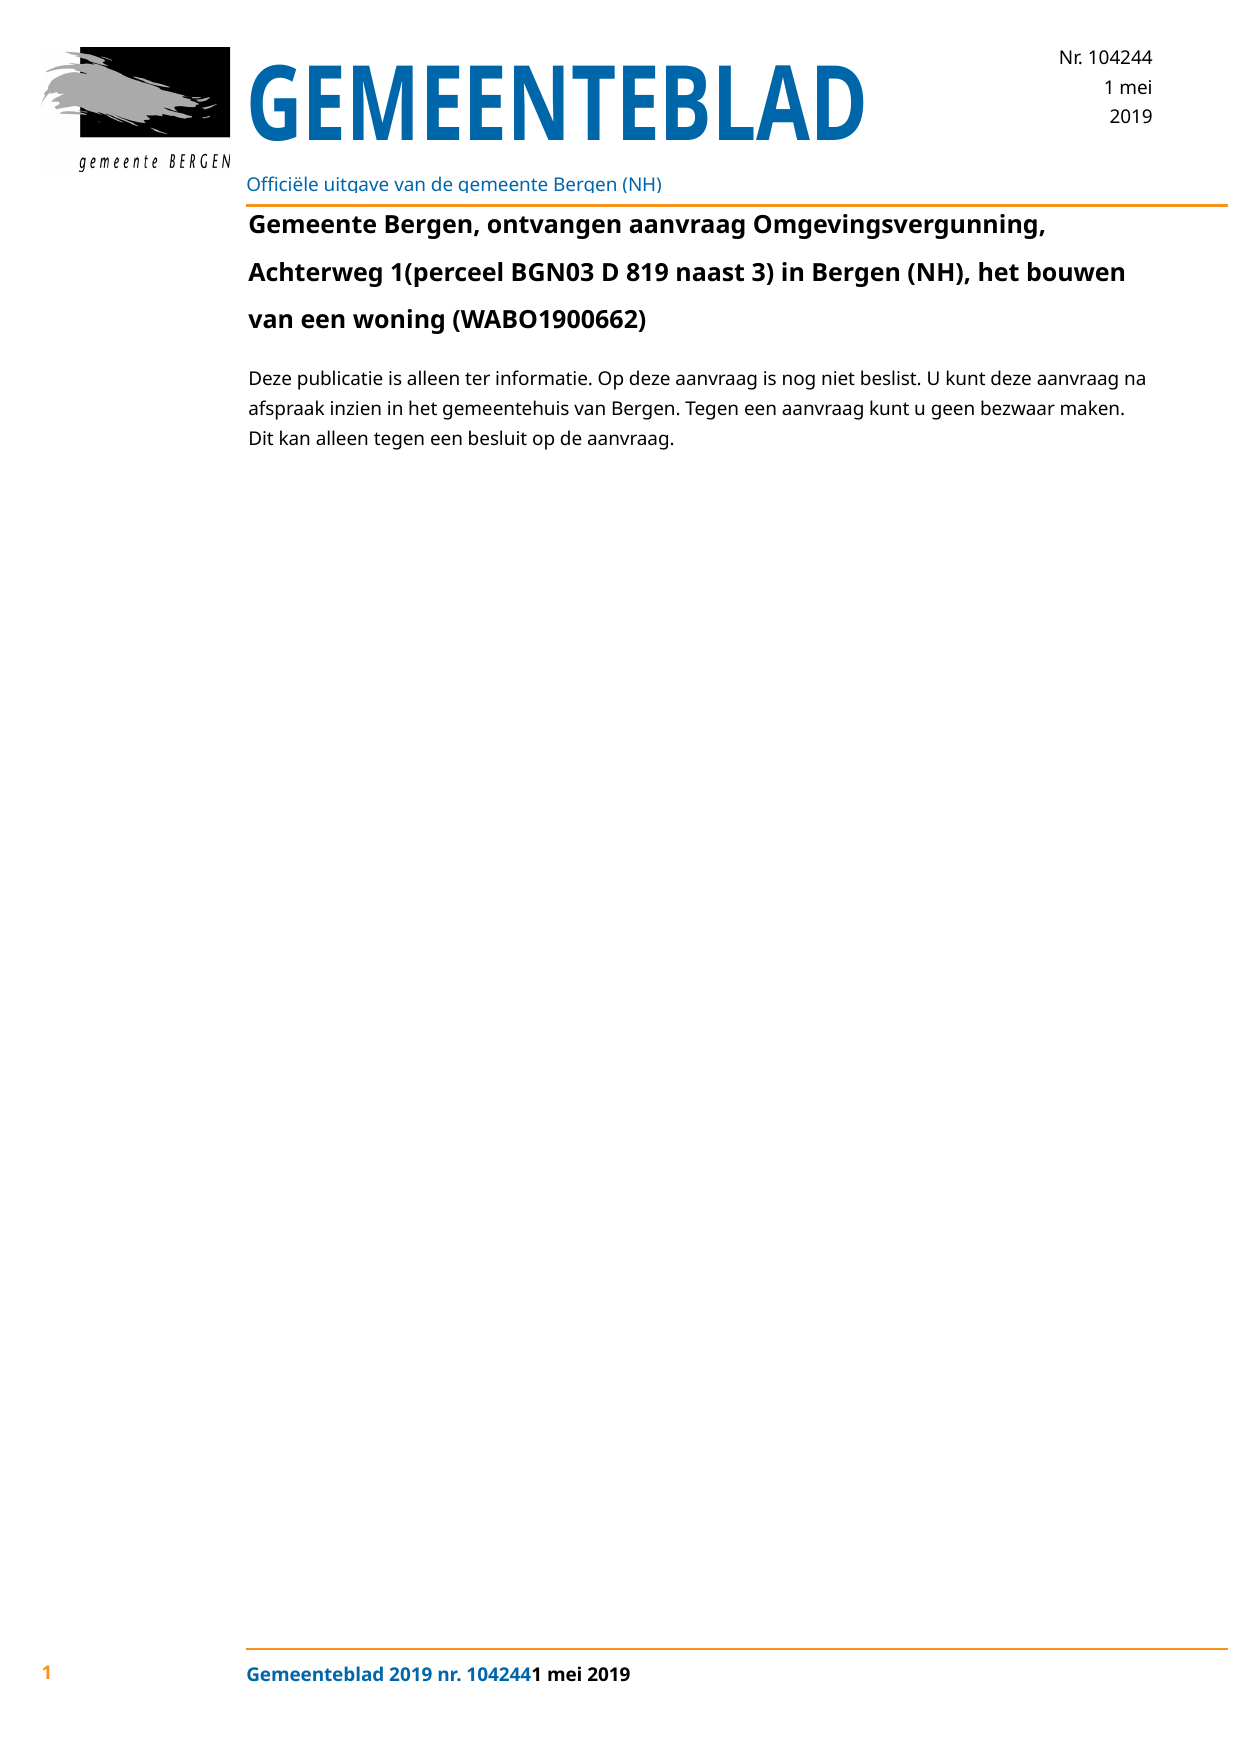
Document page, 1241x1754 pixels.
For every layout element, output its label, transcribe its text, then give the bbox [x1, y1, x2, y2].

picture [41, 47, 231, 172]
text Deze publicatie is alleen ter informatie. Op deze aanvraag is nog niet beslist. U kunt deze aanvraag na afspraak inzien in het gemeentehuis van Bergen. Tegen een aanvraag kunt u geen bezwaar maken. Dit kan alleen tegen een besluit op de aanvraag. [248, 366, 1152, 450]
text Gemeente Bergen, ontvangen aanvraag Omgevingsvergunning, Achterweg 1(perceel BGN03 D 819 naast 3) in Bergen (NH), het bouwen van een woning (WABO1900662) [248, 207, 1152, 336]
